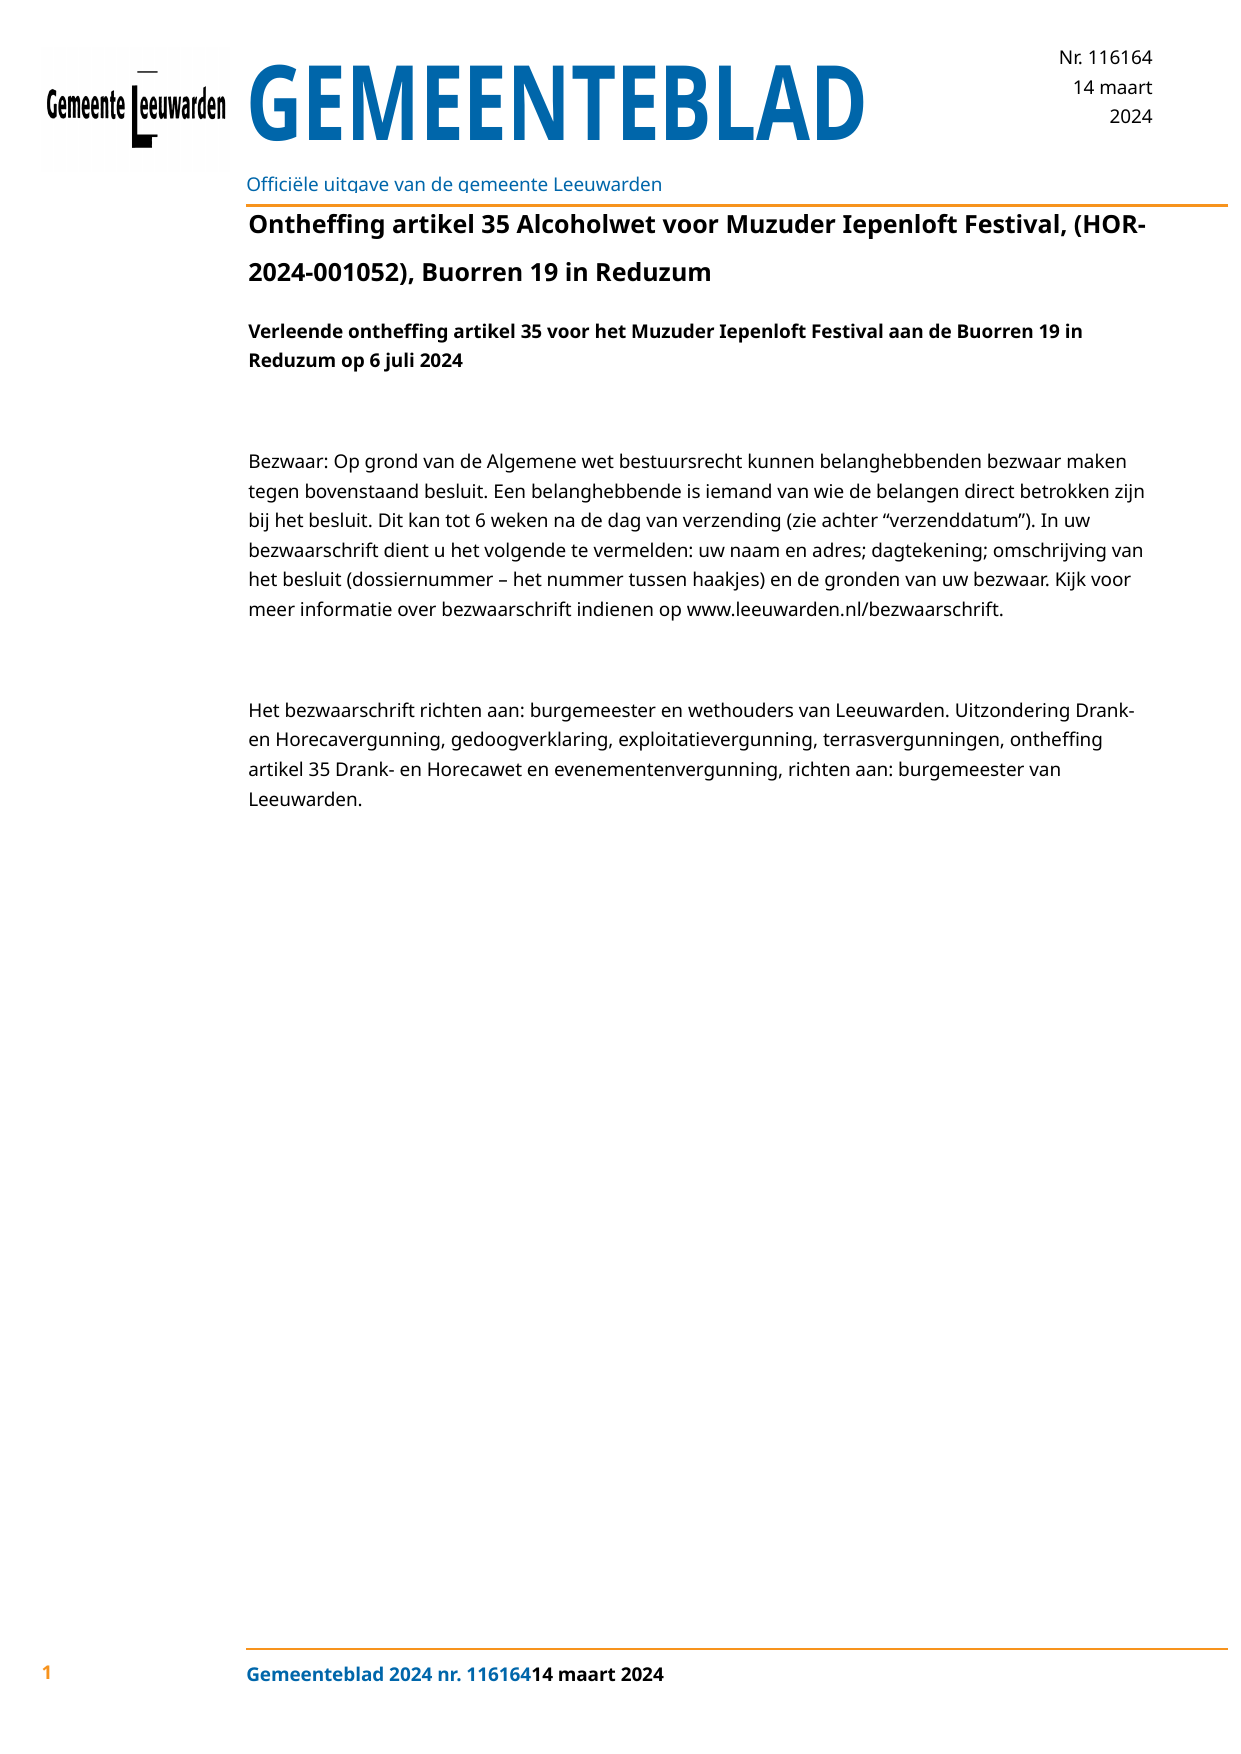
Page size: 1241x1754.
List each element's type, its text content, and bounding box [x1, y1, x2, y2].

text Bezwaar: Op grond van de Algemene wet bestuursrecht kunnen belanghebbenden bezwaar maken tegen bovenstaand besluit. Een belanghebbende is iemand van wie de belangen direct betrokken zijn bij het besluit. Dit kan tot 6 weken na de dag van verzending (zie achter “verzenddatum”). In uw bezwaarschrift dient u het volgende te vermelden: uw naam en adres; dagtekening; omschrijving van het besluit (dossiernummer – het nummer tussen haakjes) en de gronden van uw bezwaar. Kijk voor meer informatie over bezwaarschrift indienen op www.leeuwarden.nl/bezwaarschrift. [248, 448, 1152, 622]
picture [41, 47, 231, 172]
text Ontheffing artikel 35 Alcoholwet voor Muzuder Iepenloft Festival, (HOR-2024-001052), Buorren 19 in Reduzum [248, 207, 1152, 288]
text Het bezwaarschrift richten aan: burgemeester en wethouders van Leeuwarden. Uitzondering Drank- en Horecavergunning, gedoogverklaring, exploitatievergunning, terrasvergunningen, ontheffing artikel 35 Drank- en Horecawet en evenementenvergunning, richten aan: burgemeester van Leeuwarden. [248, 697, 1152, 812]
text Verleende ontheffing artikel 35 voor het Muzuder Iepenloft Festival aan de Buorren 19 in Reduzum op 6 juli 2024 [248, 318, 1152, 373]
